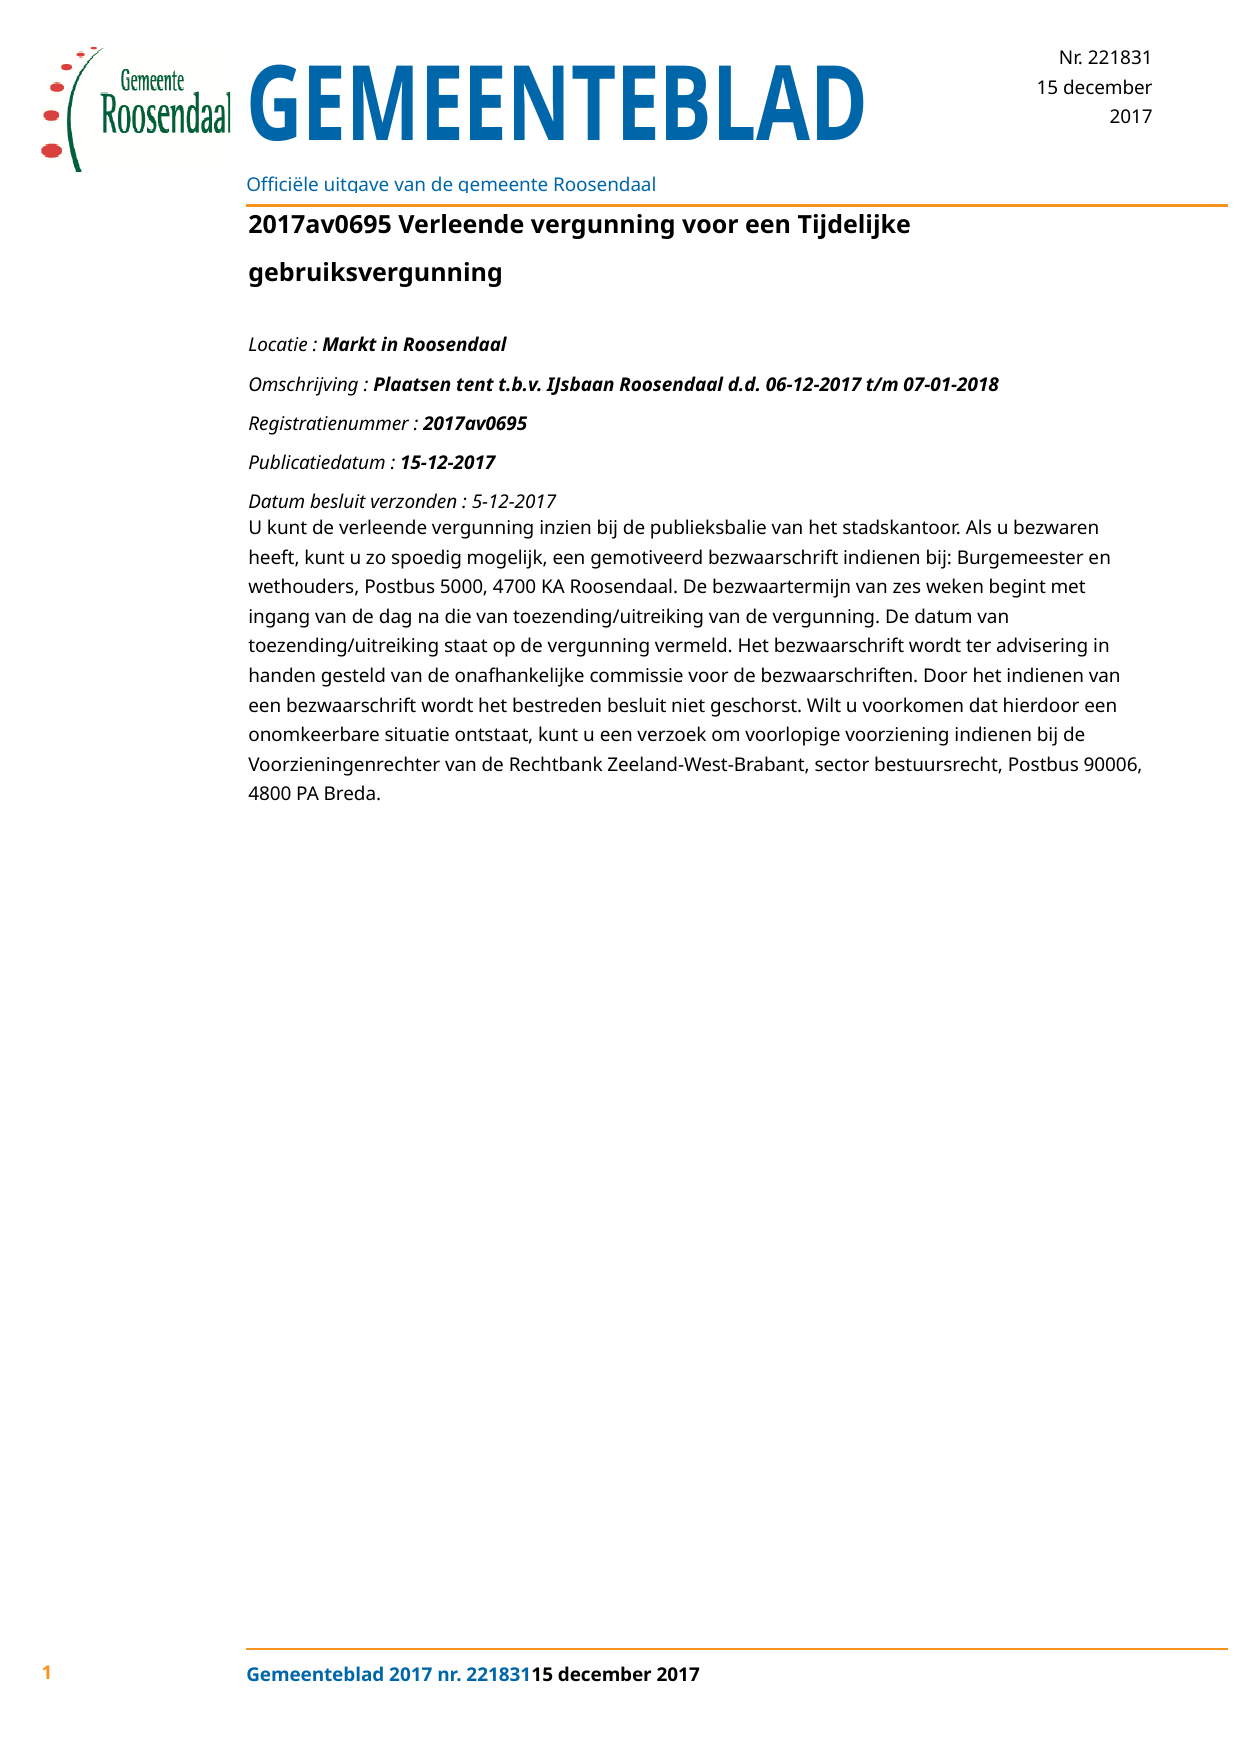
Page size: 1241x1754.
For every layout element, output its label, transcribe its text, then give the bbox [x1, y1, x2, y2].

picture [41, 47, 231, 172]
text 2017av0695 Verleende vergunning voor een Tijdelijke gebruiksvergunning [248, 207, 1152, 288]
text Locatie : Markt in Roosendaal [248, 331, 1152, 357]
text U kunt de verleende vergunning inzien bij de publieksbalie van het stadskantoor. Als u bezwaren heeft, kunt u zo spoedig mogelijk, een gemotiveerd bezwaarschrift indienen bij: Burgemeester en wethouders, Postbus 5000, 4700 KA Roosendaal. De bezwaartermijn van zes weken begint met ingang van de dag na die van toezending/uitreiking van de vergunning. De datum van toezending/uitreiking staat op de vergunning vermeld. Het bezwaarschrift wordt ter advisering in handen gesteld van de onafhankelijke commissie voor de bezwaarschriften. Door het indienen van een bezwaarschrift wordt het bestreden besluit niet geschorst. Wilt u voorkomen dat hierdoor een onomkeerbare situatie ontstaat, kunt u een verzoek om voorlopige voorziening indienen bij de Voorzieningenrechter van de Rechtbank Zeeland-West-Brabant, sector bestuursrecht, Postbus 90006, 4800 PA Breda. [248, 514, 1152, 806]
text Publicatiedatum : 15-12-2017 [248, 449, 1152, 475]
text Omschrijving : Plaatsen tent t.b.v. IJsbaan Roosendaal d.d. 06-12-2017 t/m 07-01-2018 [248, 371, 1152, 396]
text Datum besluit verzonden : 5-12-2017 [248, 488, 1152, 514]
text Registratienummer : 2017av0695 [248, 410, 1152, 436]
